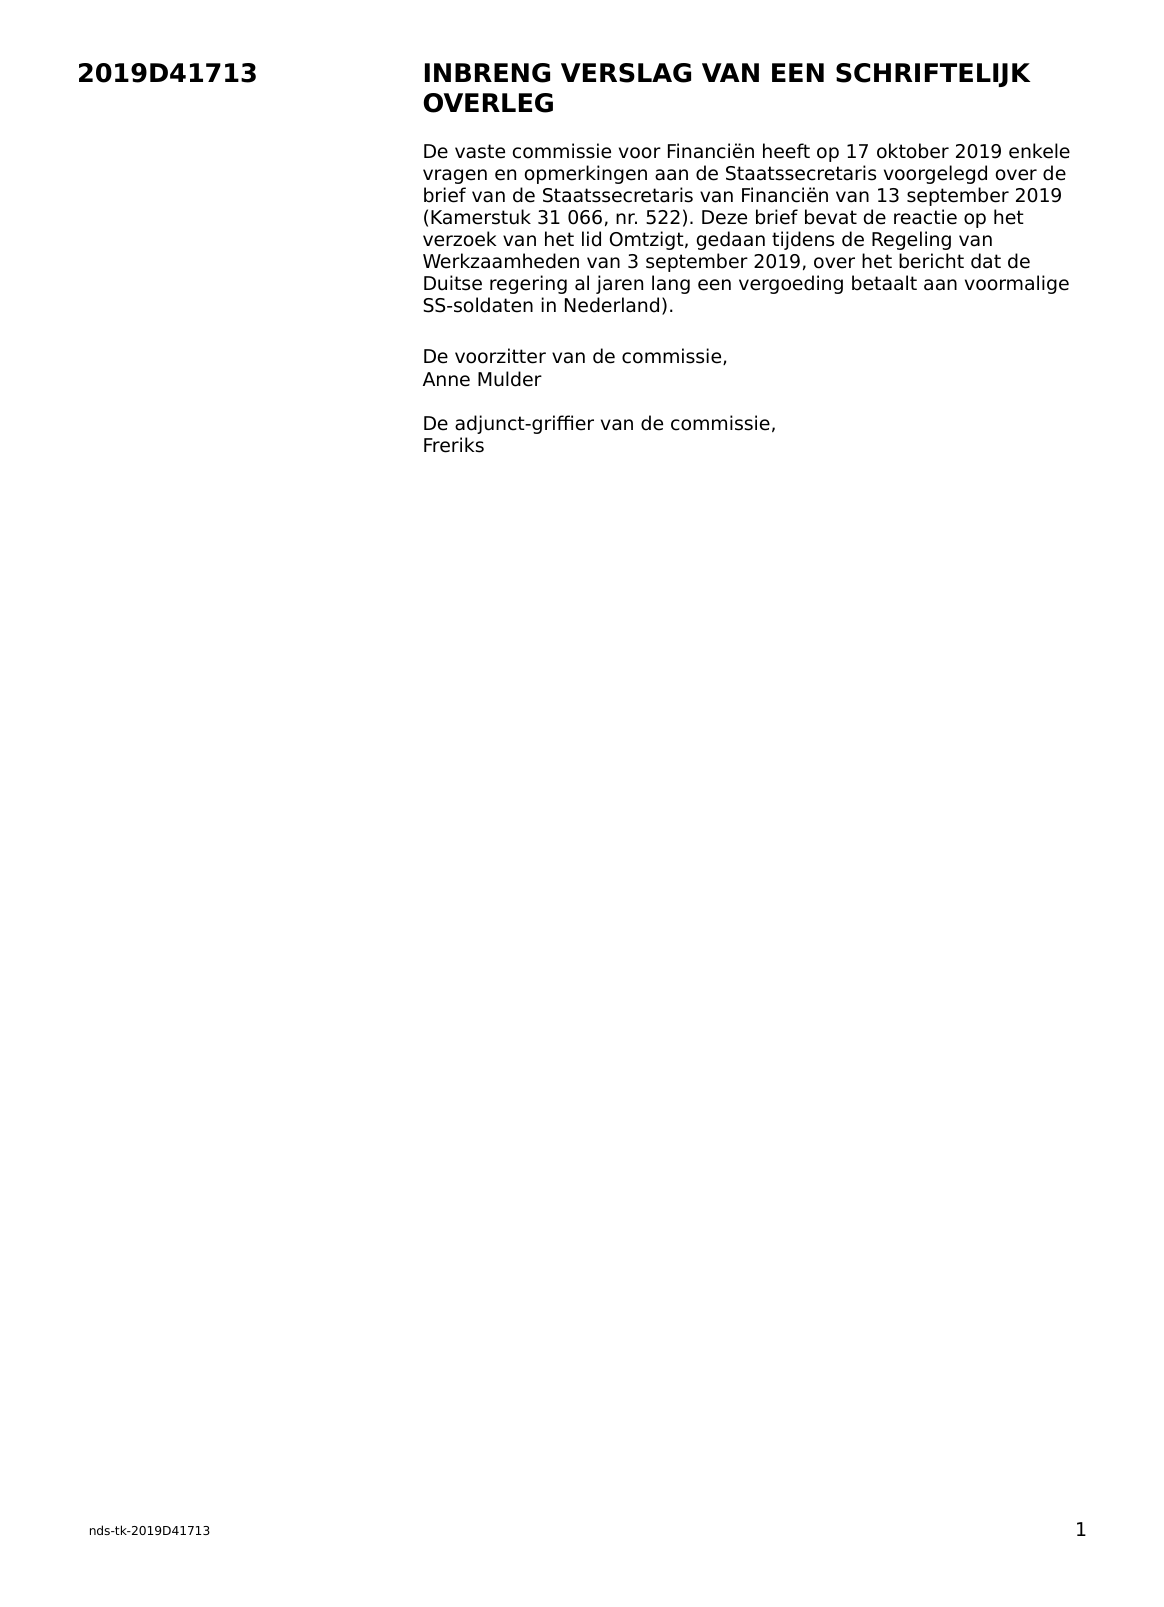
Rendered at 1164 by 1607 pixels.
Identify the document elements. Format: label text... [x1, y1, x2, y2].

text nds-tk-2019D41713 [88, 1524, 323, 1538]
text De adjunct-griffier van de commissie, Freriks [422, 413, 1087, 457]
text 2019D41713 INBRENG VERSLAG VAN EEN SCHRIFTELIJK OVERLEG [77, 59, 1087, 118]
text De vaste commissie voor Financiën heeft op 17 oktober 2019 enkele vragen en opmerkingen aan de Staatssecretaris voorgelegd over de brief van de Staatssecretaris van Financiën van 13 september 2019 (Kamerstuk 31 066, nr. 522). Deze brief bevat de reactie op het verzoek van het lid Omtzigt, gedaan tijdens de Regeling van Werkzaamheden van 3 september 2019, over het bericht dat de Duitse regering al jaren lang een vergoeding betaalt aan voormalige SS-soldaten in Nederland). [422, 141, 1087, 316]
text De voorzitter van de commissie, Anne Mulder [422, 346, 1087, 390]
